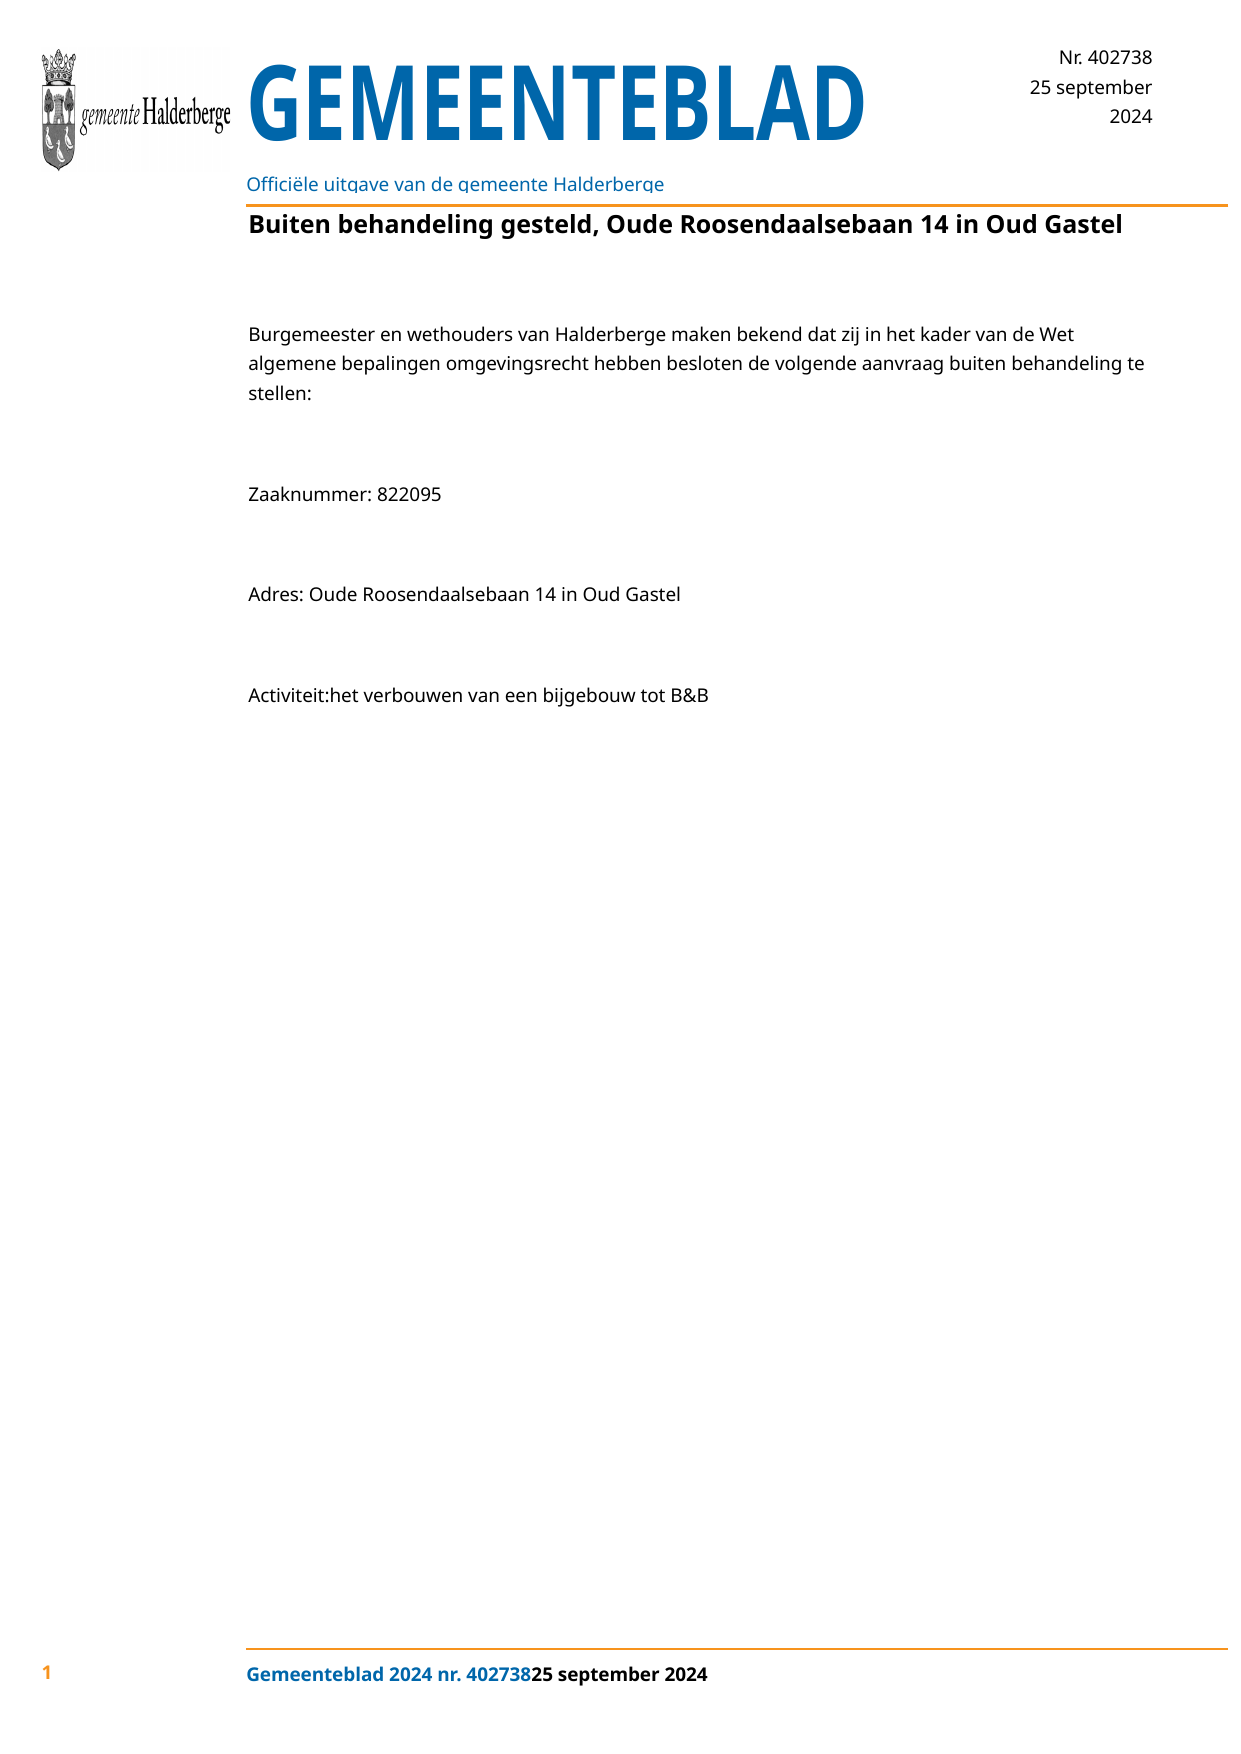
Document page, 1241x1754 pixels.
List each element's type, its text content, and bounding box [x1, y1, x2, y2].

picture [41, 47, 231, 172]
text Zaaknummer: 822095 [248, 481, 1152, 506]
text Activiteit:het verbouwen van een bijgebouw tot B&B [248, 682, 1152, 708]
text Adres: Oude Roosendaalsebaan 14 in Oud Gastel [248, 582, 1152, 607]
text Buiten behandeling gesteld, Oude Roosendaalsebaan 14 in Oud Gastel [248, 207, 1152, 241]
text Burgemeester en wethouders van Halderberge maken bekend dat zij in het kader van de Wet algemene bepalingen omgevingsrecht hebben besloten de volgende aanvraag buiten behandeling te stellen: [248, 321, 1152, 406]
